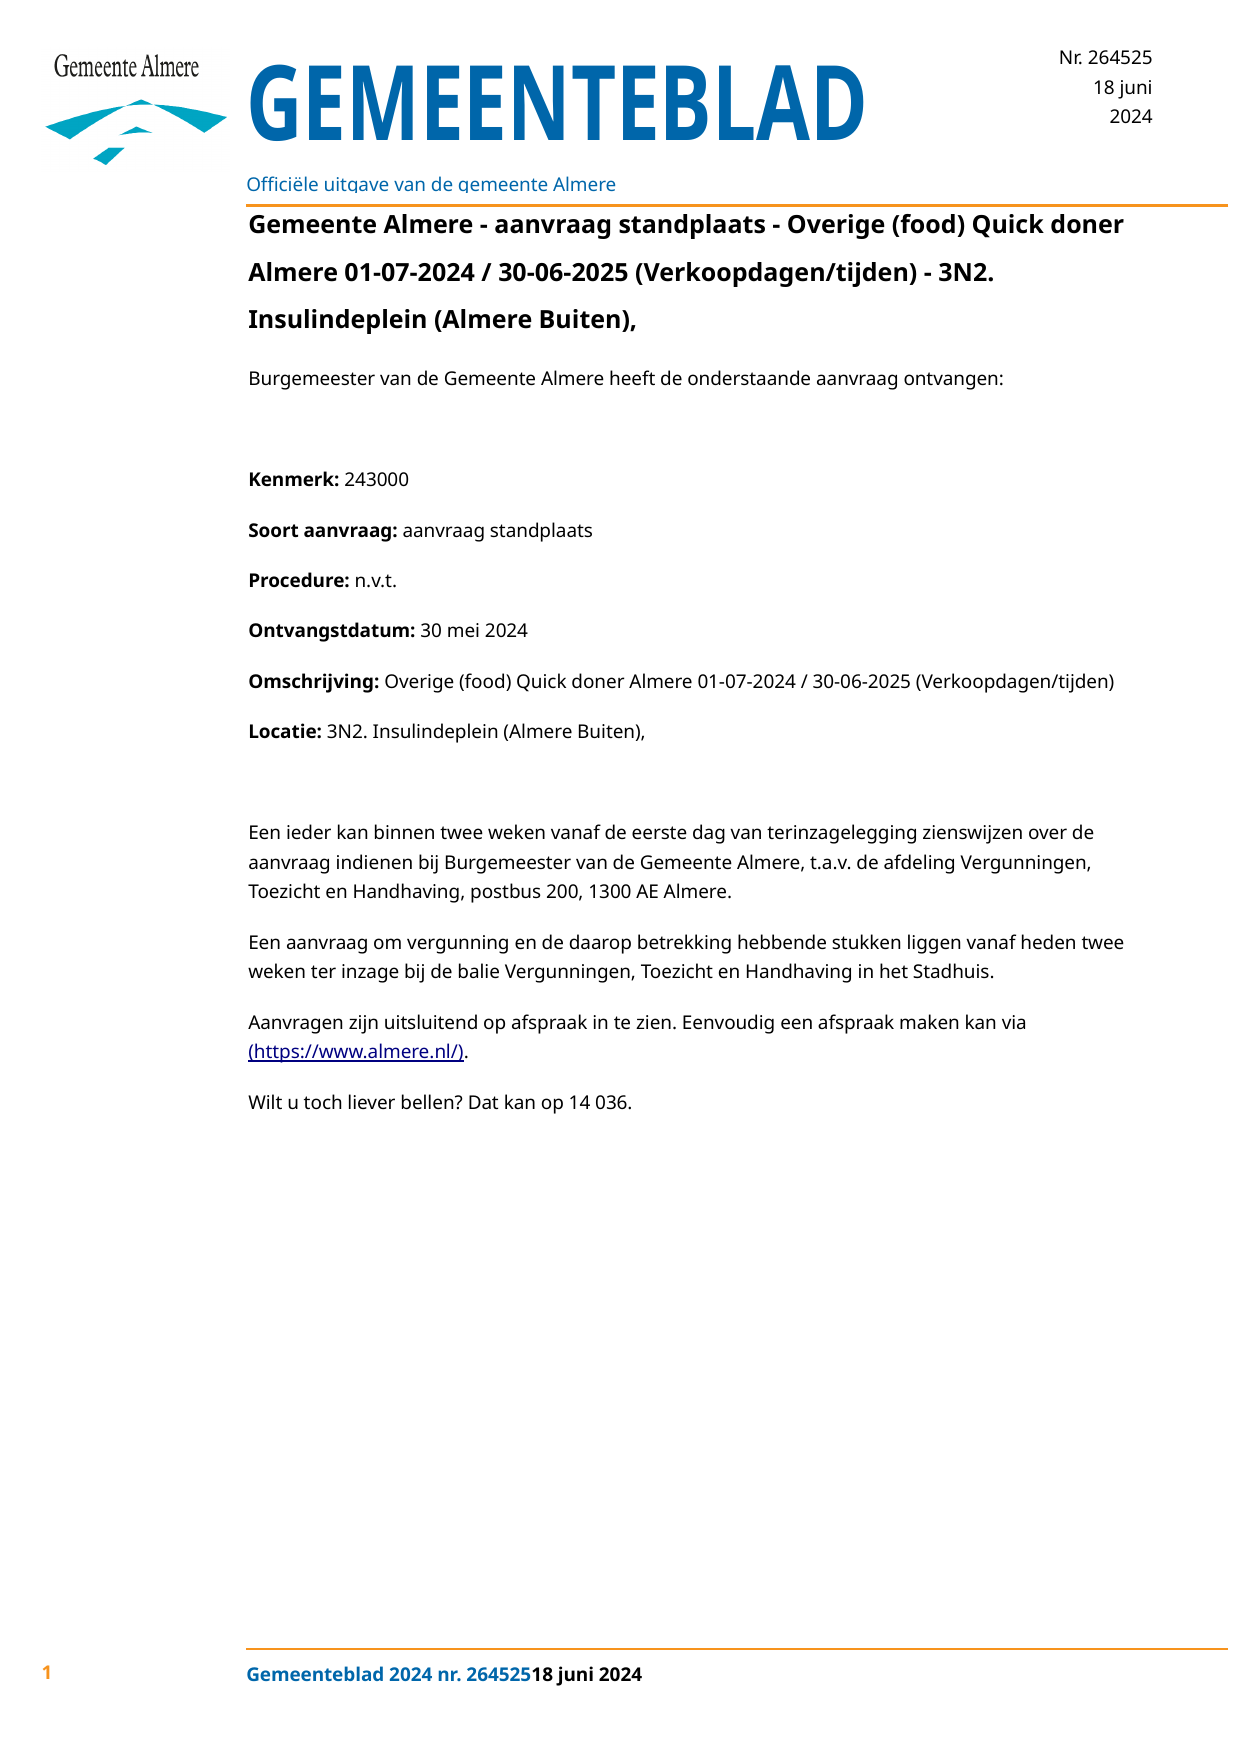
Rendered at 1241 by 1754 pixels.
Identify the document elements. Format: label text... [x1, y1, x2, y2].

text Locatie: 3N2. Insulindeplein (Almere Buiten), [248, 718, 1152, 744]
text Een aanvraag om vergunning en de daarop betrekking hebbende stukken liggen vanaf heden twee weken ter inzage bij de balie Vergunningen, Toezicht en Handhaving in het Stadhuis. [248, 929, 1152, 984]
picture [41, 47, 231, 172]
text Procedure: n.v.t. [248, 567, 1152, 593]
text Wilt u toch liever bellen? Dat kan op 14 036. [248, 1089, 1152, 1114]
text Omschrijving: Overige (food) Quick doner Almere 01-07-2024 / 30-06-2025 (Verkoopdagen/tijden) [248, 668, 1152, 694]
text Een ieder kan binnen twee weken vanaf de eerste dag van terinzagelegging zienswijzen over de aanvraag indienen bij Burgemeester van de Gemeente Almere, t.a.v. de afdeling Vergunningen, Toezicht en Handhaving, postbus 200, 1300 AE Almere. [248, 819, 1152, 904]
text Ontvangstdatum: 30 mei 2024 [248, 618, 1152, 643]
text Kenmerk: 243000 [248, 466, 1152, 492]
text Aanvragen zijn uitsluitend op afspraak in te zien. Eenvoudig een afspraak maken kan via (https://www.almere.nl/). [248, 1009, 1152, 1064]
text Soort aanvraag: aanvraag standplaats [248, 517, 1152, 542]
text Gemeente Almere - aanvraag standplaats - Overige (food) Quick doner Almere 01-07-2024 / 30-06-2025 (Verkoopdagen/tijden) - 3N2. Insulindeplein (Almere Buiten), [248, 207, 1152, 336]
text Burgemeester van de Gemeente Almere heeft de onderstaande aanvraag ontvangen: [248, 366, 1152, 391]
